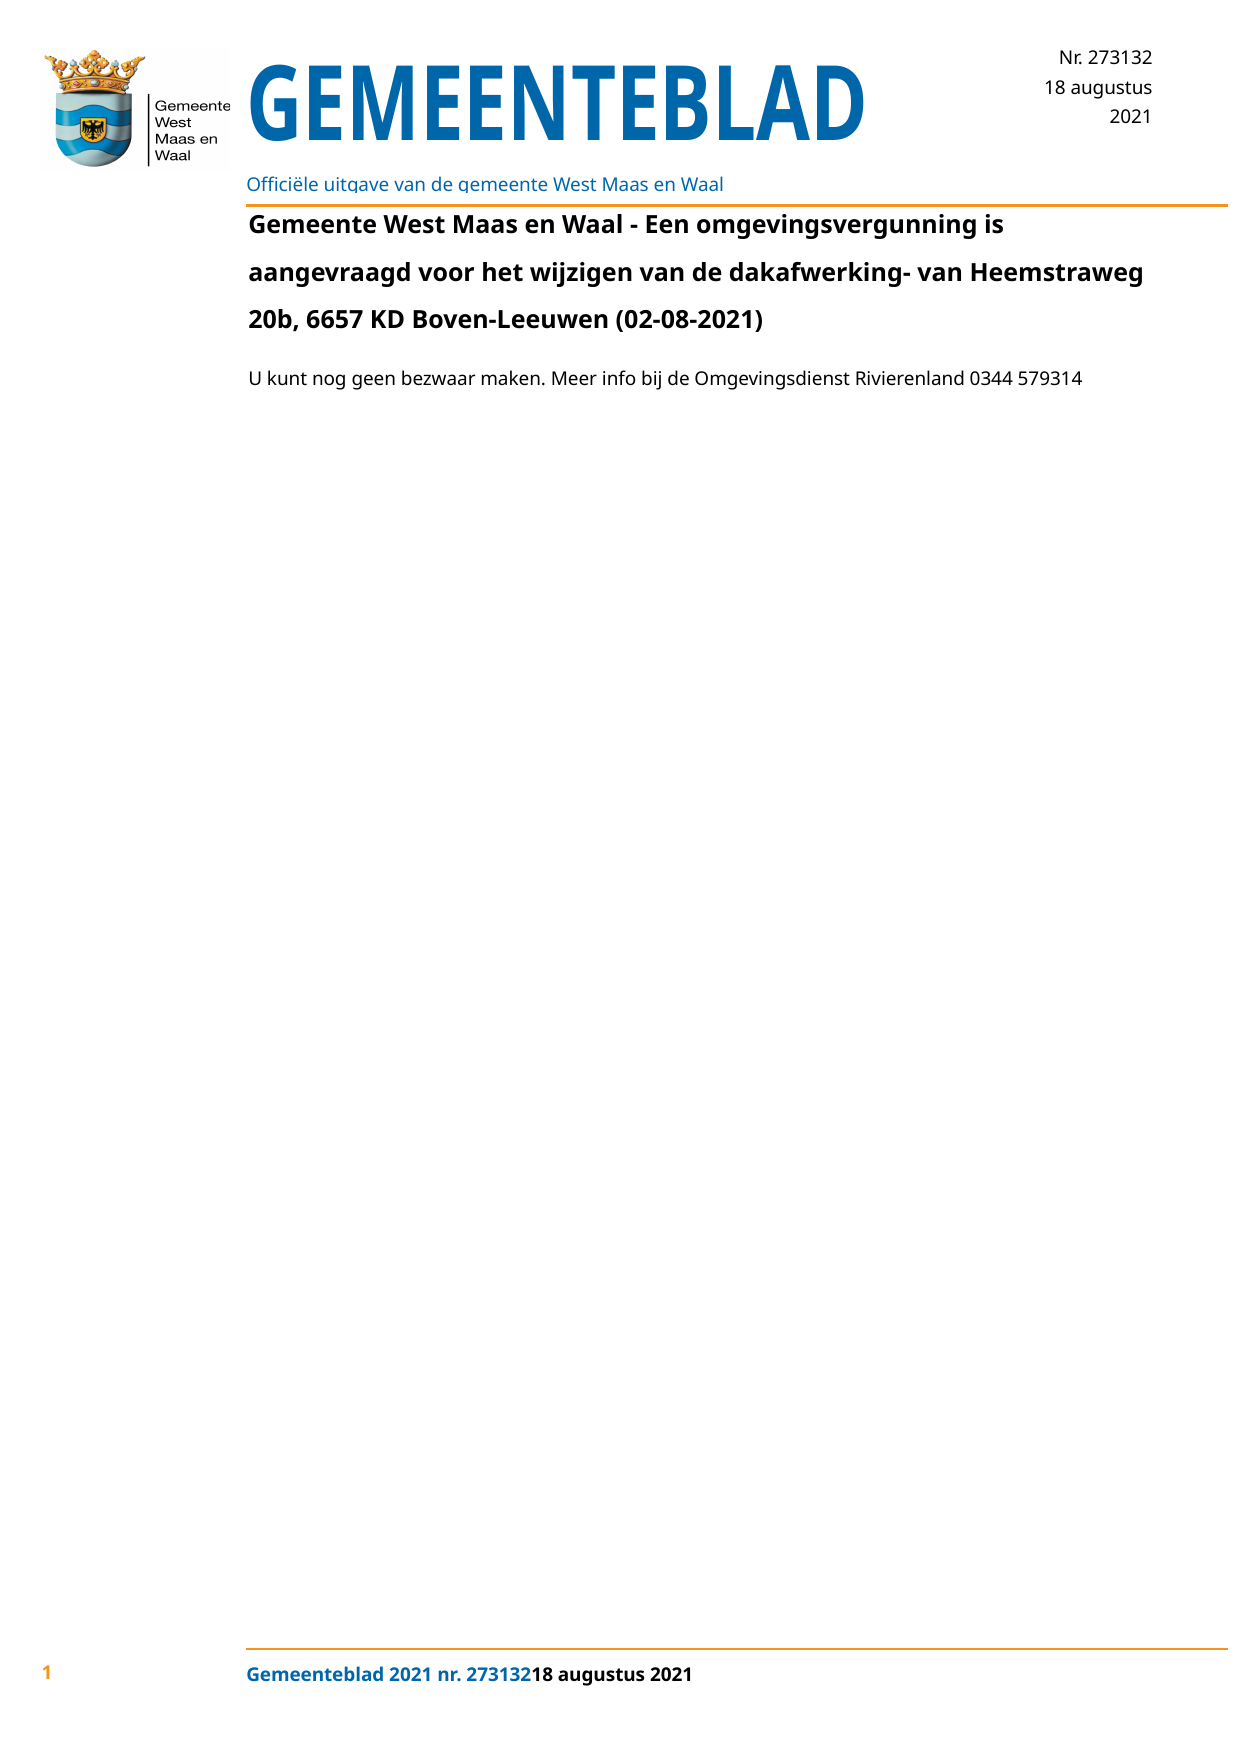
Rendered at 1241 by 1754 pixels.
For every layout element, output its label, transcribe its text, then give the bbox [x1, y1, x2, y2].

text Gemeente West Maas en Waal - Een omgevingsvergunning is aangevraagd voor het wijzigen van de dakafwerking- van Heemstraweg 20b, 6657 KD Boven-Leeuwen (02-08-2021) [248, 207, 1152, 336]
text U kunt nog geen bezwaar maken. Meer info bij de Omgevingsdienst Rivierenland 0344 579314 [248, 366, 1152, 391]
picture [41, 47, 231, 172]
